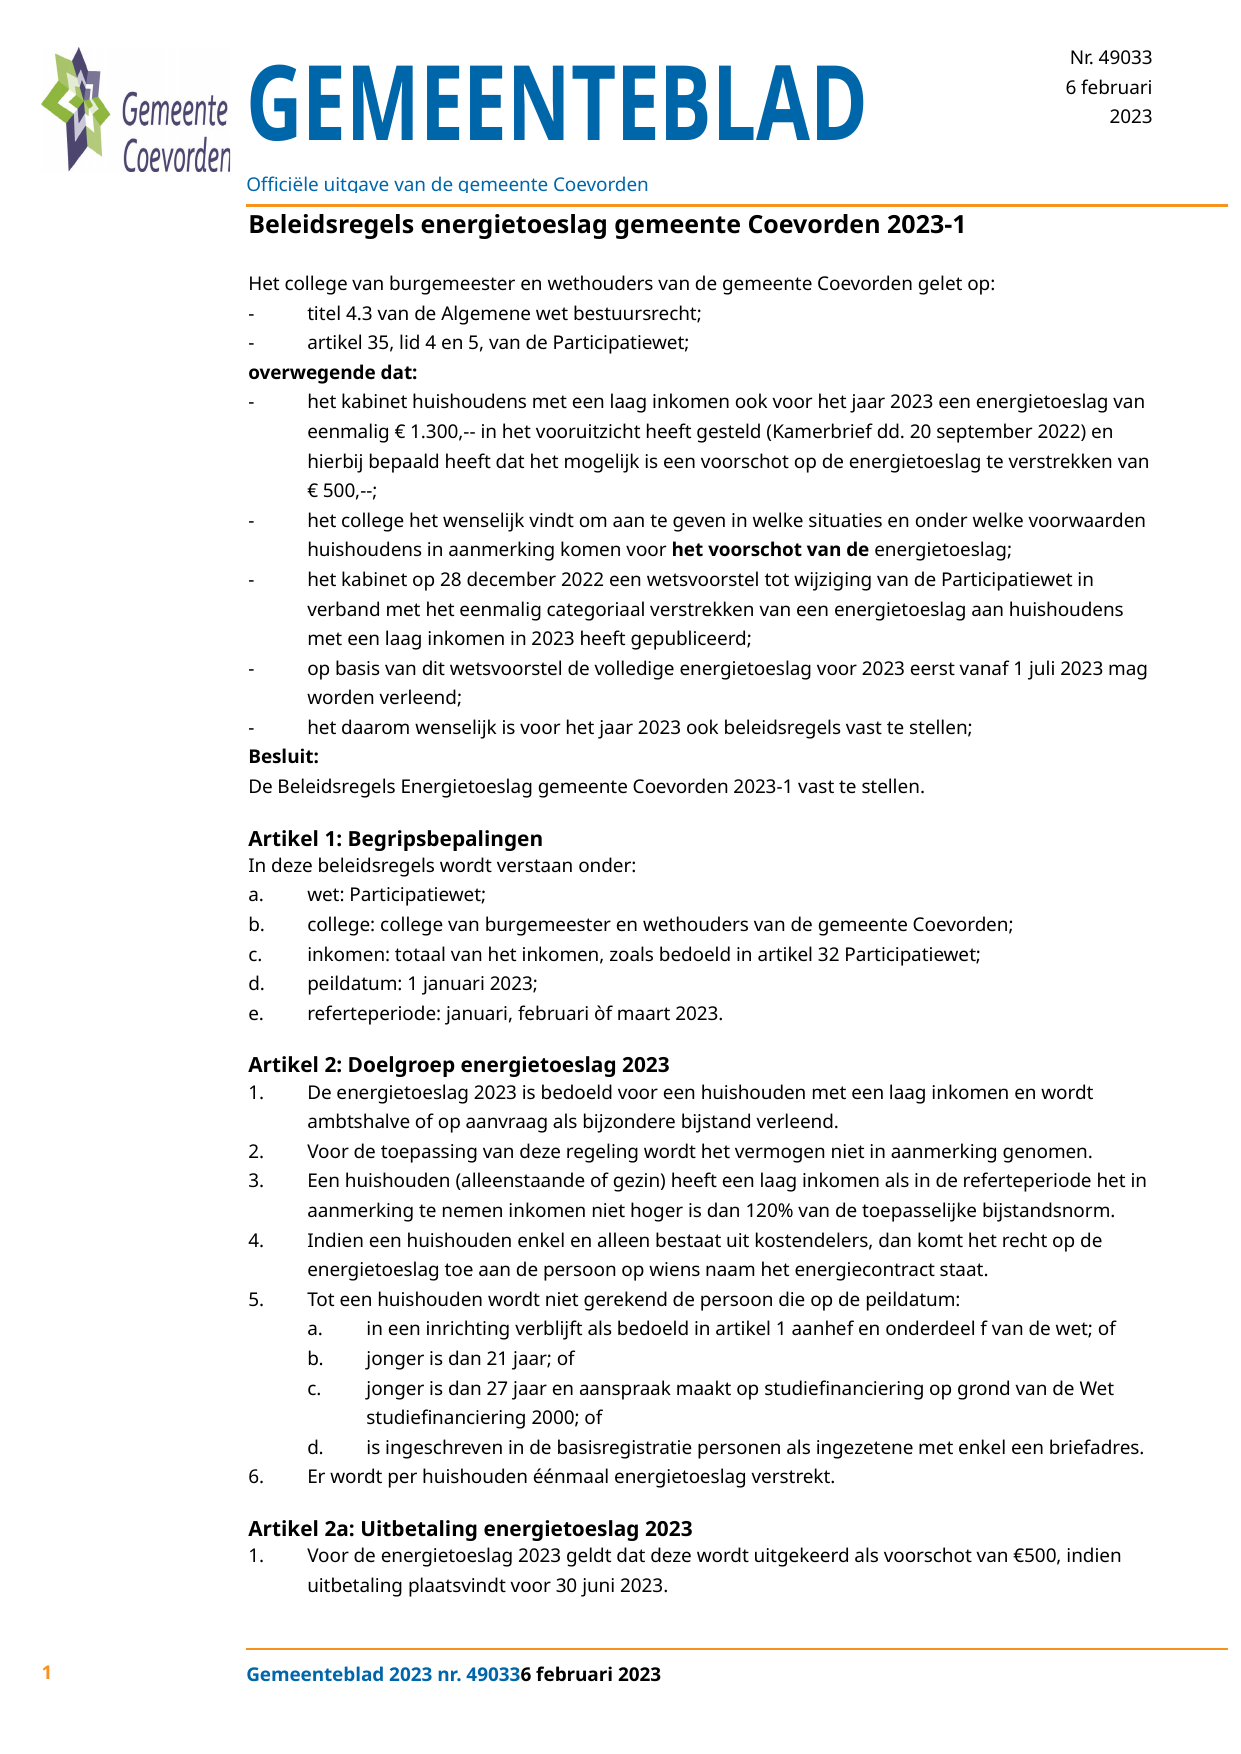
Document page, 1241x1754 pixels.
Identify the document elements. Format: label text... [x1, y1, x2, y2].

list wet: Participatiewet; [248, 882, 1152, 907]
list Er wordt per huishouden éénmaal energietoeslag verstrekt. [248, 1463, 1152, 1489]
text Artikel 1: Begripsbepalingen [248, 824, 1152, 852]
list Voor de energietoeslag 2023 geldt dat deze wordt uitgekeerd als voorschot van €500, indien uitbetaling plaatsvindt voor 30 juni 2023. [248, 1542, 1152, 1598]
list referteperiode: januari, februari òf maart 2023. [248, 1000, 1152, 1026]
list het kabinet op 28 december 2022 een wetsvoorstel tot wijziging van de Participatiewet in verband met het eenmalig categoriaal verstrekken van een energietoeslag aan huishoudens met een laag inkomen in 2023 heeft gepubliceerd; [248, 566, 1152, 651]
list De energietoeslag 2023 is bedoeld voor een huishouden met een laag inkomen en wordt ambtshalve of op aanvraag als bijzondere bijstand verleend. [248, 1079, 1152, 1134]
text In deze beleidsregels wordt verstaan onder: [248, 852, 1152, 878]
list is ingeschreven in de basisregistratie personen als ingezetene met enkel een briefadres. [307, 1434, 1152, 1459]
text Artikel 2: Doelgroep energietoeslag 2023 [248, 1050, 1152, 1079]
list Indien een huishouden enkel en alleen bestaat uit kostendelers, dan komt het recht op de energietoeslag toe aan de persoon op wiens naam het energiecontract staat. [248, 1227, 1152, 1282]
list in een inrichting verblijft als bedoeld in artikel 1 aanhef en onderdeel f van de wet; of [307, 1316, 1152, 1341]
list Tot een huishouden wordt niet gerekend de persoon die op de peildatum: [248, 1286, 1152, 1312]
picture [41, 47, 231, 172]
list titel 4.3 van de Algemene wet bestuursrecht; [248, 300, 1152, 326]
text De Beleidsregels Energietoeslag gemeente Coevorden 2023-1 vast te stellen. [248, 773, 1152, 799]
text overwegende dat: [248, 359, 1152, 385]
list artikel 35, lid 4 en 5, van de Participatiewet; [248, 329, 1152, 355]
list college: college van burgemeester en wethouders van de gemeente Coevorden; [248, 911, 1152, 937]
list peildatum: 1 januari 2023; [248, 970, 1152, 996]
list jonger is dan 21 jaar; of [307, 1345, 1152, 1371]
text Besluit: [248, 744, 1152, 769]
list op basis van dit wetsvoorstel de volledige energietoeslag voor 2023 eerst vanaf 1 juli 2023 mag worden verleend; [248, 655, 1152, 710]
text Beleidsregels energietoeslag gemeente Coevorden 2023-1 [248, 207, 1152, 241]
list Een huishouden (alleenstaande of gezin) heeft een laag inkomen als in de referteperiode het in aanmerking te nemen inkomen niet hoger is dan 120% van de toepasselijke bijstandsnorm. [248, 1168, 1152, 1223]
list het kabinet huishoudens met een laag inkomen ook voor het jaar 2023 een energietoeslag van eenmalig € 1.300,-- in het vooruitzicht heeft gesteld (Kamerbrief dd. 20 september 2022) en hierbij bepaald heeft dat het mogelijk is een voorschot op de energietoeslag te verstrekken van € 500,--; [248, 389, 1152, 503]
list Voor de toepassing van deze regeling wordt het vermogen niet in aanmerking genomen. [248, 1138, 1152, 1164]
text Het college van burgemeester en wethouders van de gemeente Coevorden gelet op: [248, 270, 1152, 296]
list jonger is dan 27 jaar en aanspraak maakt op studiefinanciering op grond van de Wet studiefinanciering 2000; of [307, 1375, 1152, 1430]
list het daarom wenselijk is voor het jaar 2023 ook beleidsregels vast te stellen; [248, 714, 1152, 740]
list het college het wenselijk vindt om aan te geven in welke situaties en onder welke voorwaarden huishoudens in aanmerking komen voor het voorschot van de energietoeslag; [248, 507, 1152, 562]
text Artikel 2a: Uitbetaling energietoeslag 2023 [248, 1514, 1152, 1542]
list inkomen: totaal van het inkomen, zoals bedoeld in artikel 32 Participatiewet; [248, 941, 1152, 967]
